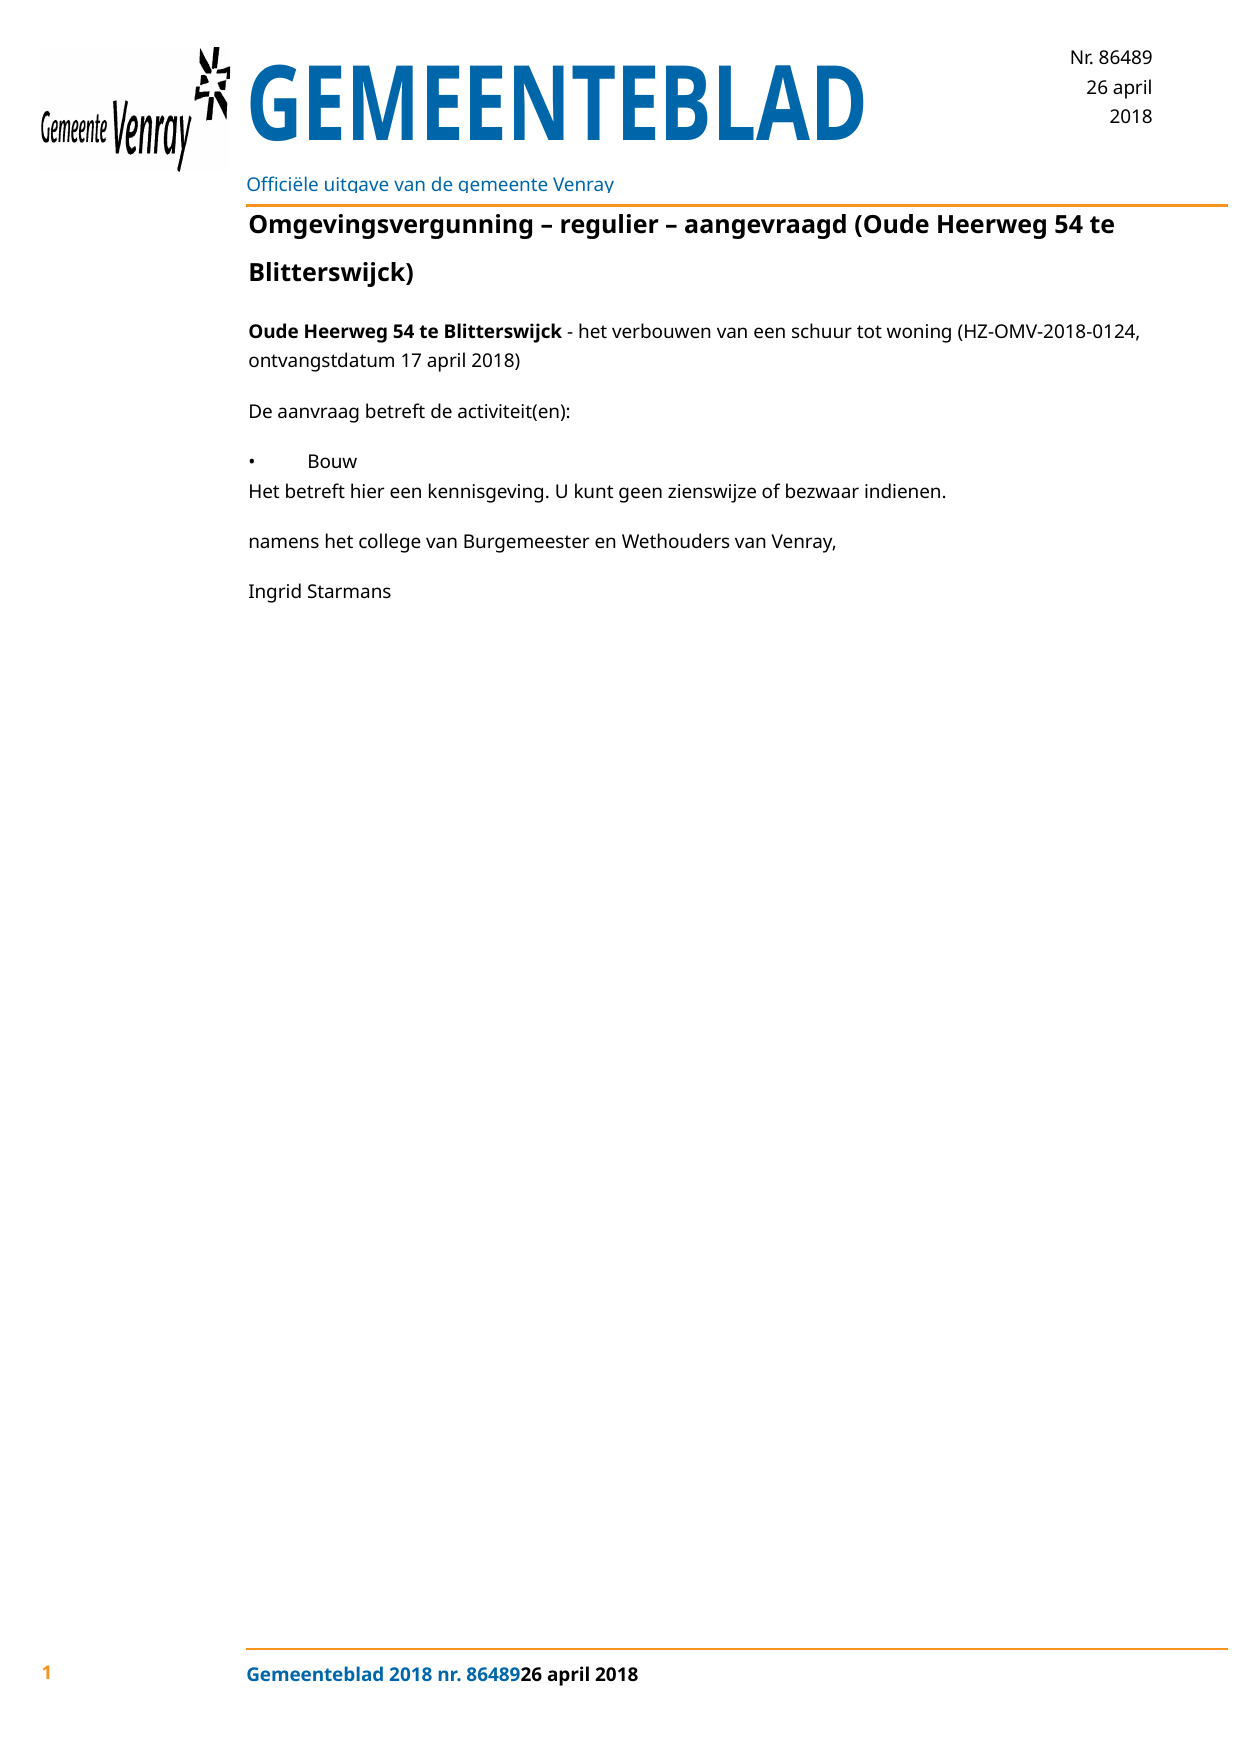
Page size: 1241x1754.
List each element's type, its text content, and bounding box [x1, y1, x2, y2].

text Oude Heerweg 54 te Blitterswijck - het verbouwen van een schuur tot woning (HZ-OMV-2018-0124, ontvangstdatum 17 april 2018) [248, 318, 1152, 373]
text De aanvraag betreft de activiteit(en): [248, 398, 1152, 424]
text namens het college van Burgemeester en Wethouders van Venray, [248, 528, 1152, 554]
text Omgevingsvergunning – regulier – aangevraagd (Oude Heerweg 54 te Blitterswijck) [248, 207, 1152, 288]
list Bouw [248, 448, 1152, 474]
text Ingrid Starmans [248, 579, 1152, 604]
picture [41, 47, 231, 172]
text Het betreft hier een kennisgeving. U kunt geen zienswijze of bezwaar indienen. [248, 478, 1152, 504]
